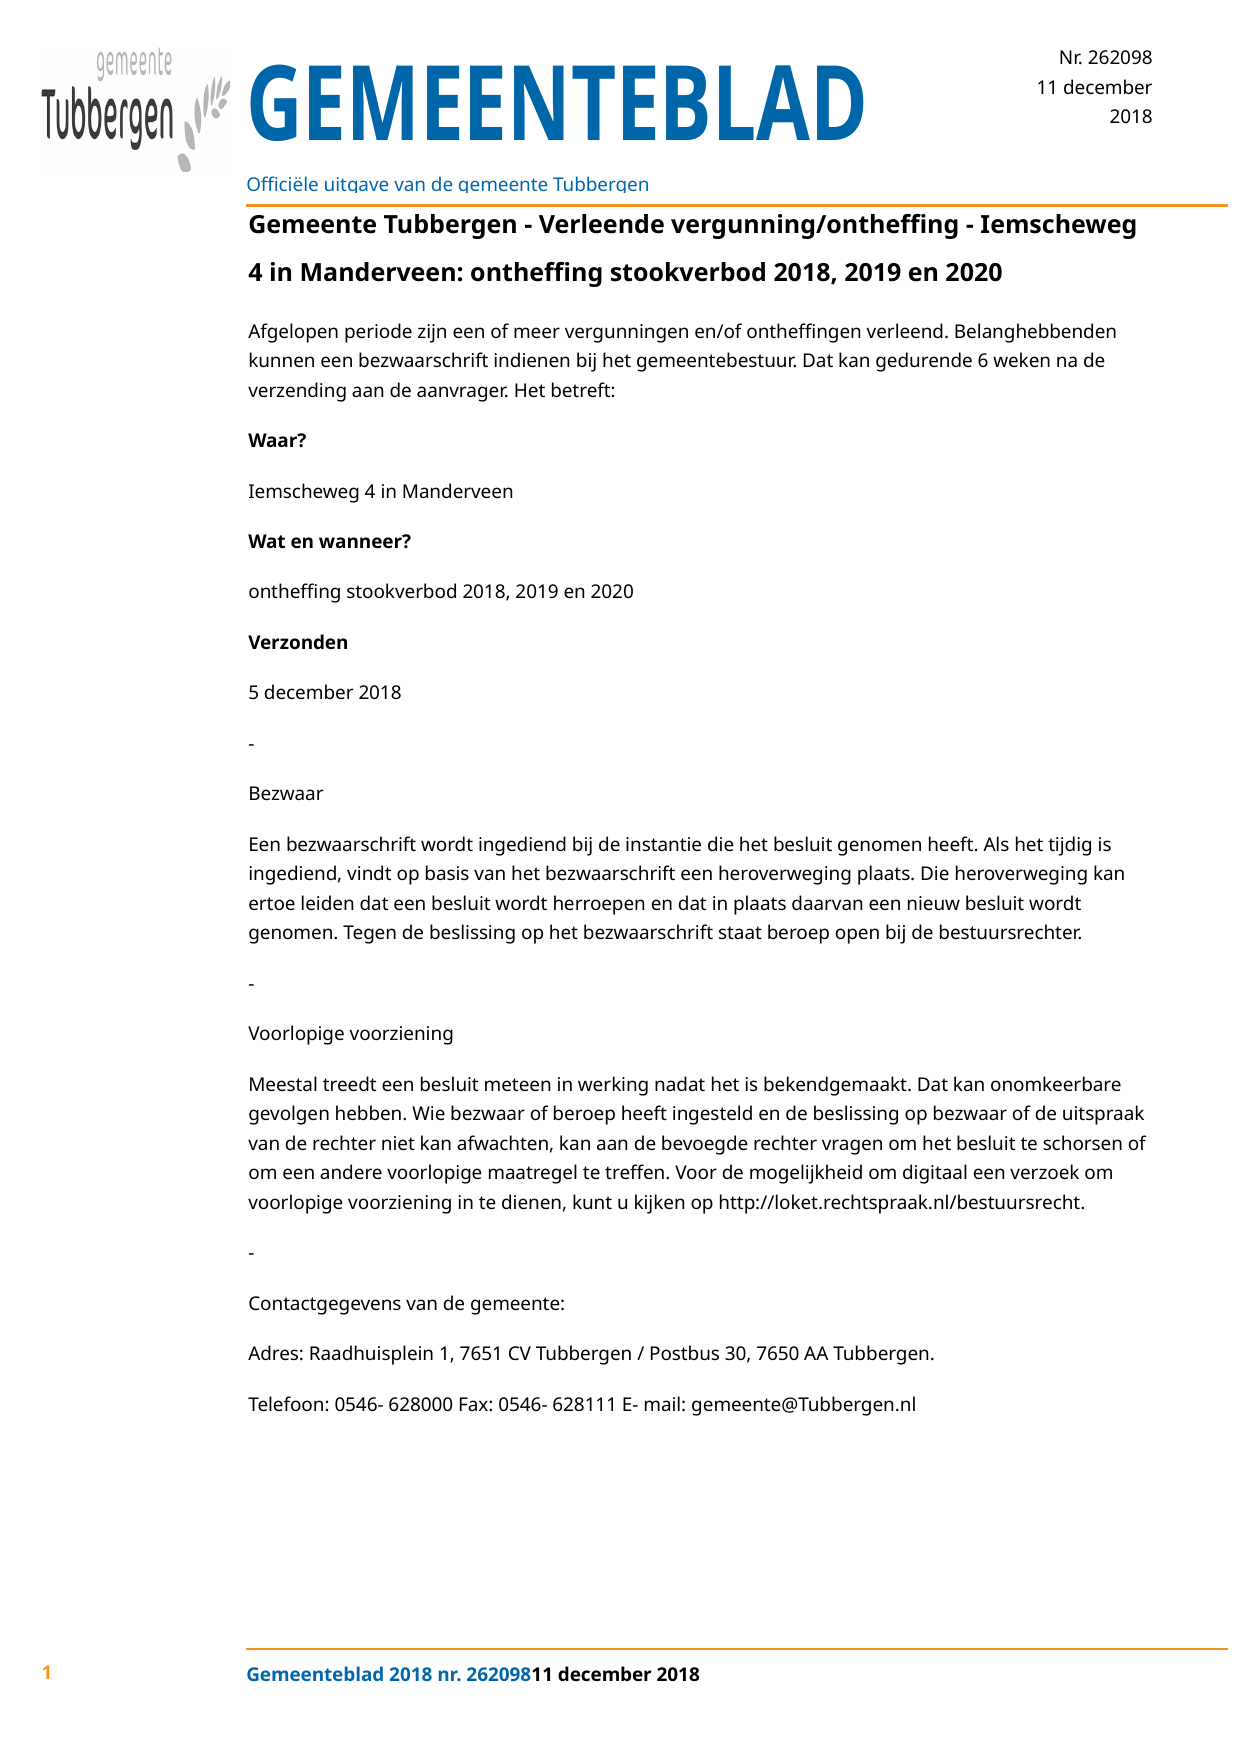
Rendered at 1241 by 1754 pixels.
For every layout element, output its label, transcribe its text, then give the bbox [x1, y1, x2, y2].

text 5 december 2018 [248, 679, 1152, 705]
text Adres: Raadhuisplein 1, 7651 CV Tubbergen / Postbus 30, 7650 AA Tubbergen. [248, 1340, 1152, 1366]
text - [248, 1239, 1152, 1265]
text Afgelopen periode zijn een of meer vergunningen en/of ontheffingen verleend. Belanghebbenden kunnen een bezwaarschrift indienen bij het gemeentebestuur. Dat kan gedurende 6 weken na de verzending aan de aanvrager. Het betreft: [248, 318, 1152, 403]
text Een bezwaarschrift wordt ingediend bij de instantie die het besluit genomen heeft. Als het tijdig is ingediend, vindt op basis van het bezwaarschrift een heroverweging plaats. Die heroverweging kan ertoe leiden dat een besluit wordt herroepen en dat in plaats daarvan een nieuw besluit wordt genomen. Tegen de beslissing op het bezwaarschrift staat beroep open bij de bestuursrechter. [248, 831, 1152, 945]
text Gemeente Tubbergen - Verleende vergunning/ontheffing - Iemscheweg 4 in Manderveen: ontheffing stookverbod 2018, 2019 en 2020 [248, 207, 1152, 288]
text Meestal treedt een besluit meteen in werking nadat het is bekendgemaakt. Dat kan onomkeerbare gevolgen hebben. Wie bezwaar of beroep heeft ingesteld en de beslissing op bezwaar of de uitspraak van de rechter niet kan afwachten, kan aan de bevoegde rechter vragen om het besluit te schorsen of om een andere voorlopige maatregel te treffen. Voor de mogelijkheid om digitaal een verzoek om voorlopige voorziening in te dienen, kunt u kijken op http://loket.rechtspraak.nl/bestuursrecht. [248, 1071, 1152, 1215]
text Verzonden [248, 629, 1152, 655]
text Contactgegevens van de gemeente: [248, 1290, 1152, 1316]
picture [41, 47, 231, 172]
text Bezwaar [248, 780, 1152, 806]
text - [248, 730, 1152, 756]
text ontheffing stookverbod 2018, 2019 en 2020 [248, 579, 1152, 604]
text Voorlopige voorziening [248, 1020, 1152, 1046]
text Waar? [248, 427, 1152, 453]
text - [248, 970, 1152, 996]
text Telefoon: 0546- 628000 Fax: 0546- 628111 E- mail: gemeente@Tubbergen.nl [248, 1391, 1152, 1417]
text Wat en wanneer? [248, 528, 1152, 554]
text Iemscheweg 4 in Manderveen [248, 478, 1152, 504]
